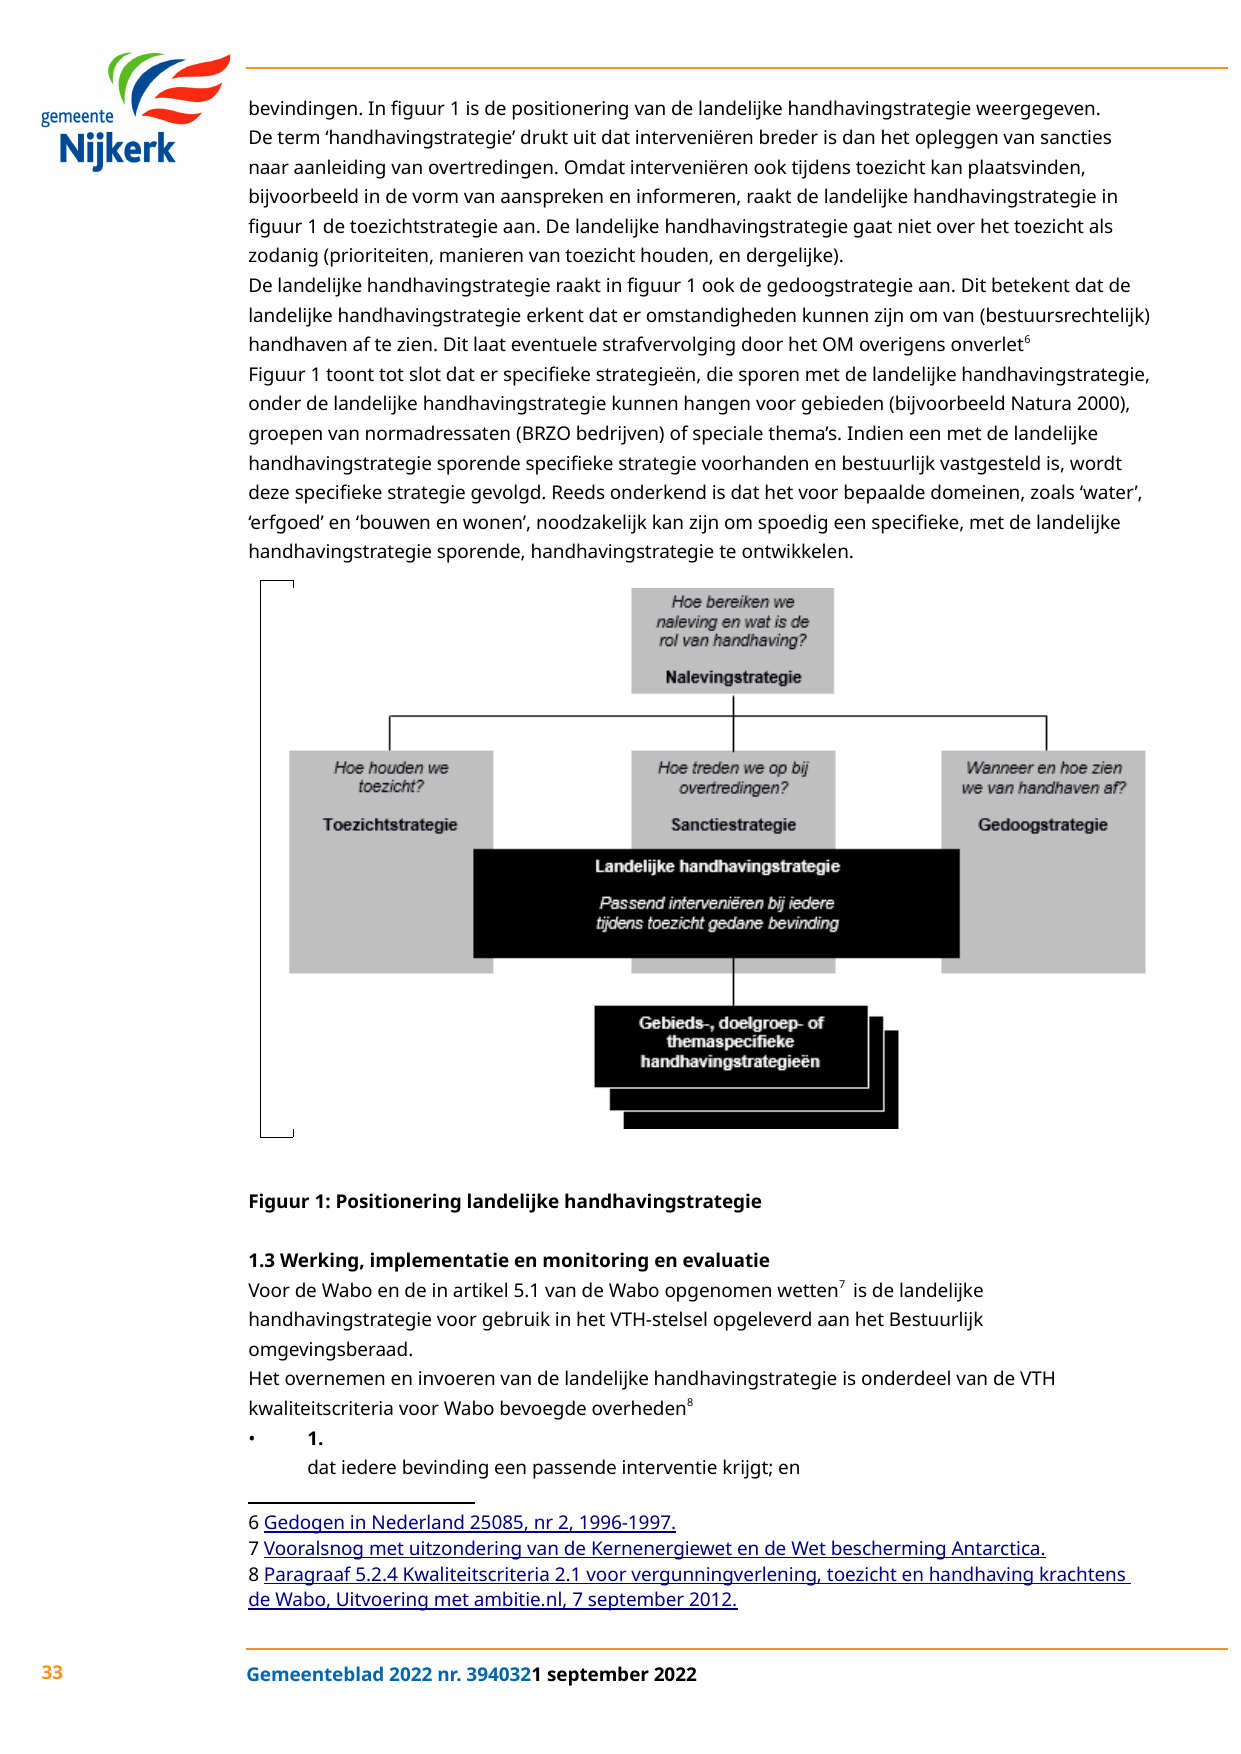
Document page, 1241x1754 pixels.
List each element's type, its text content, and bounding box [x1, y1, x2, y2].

list 1. [248, 1425, 1152, 1450]
text De landelijke handhavingstrategie raakt in figuur 1 ook de gedoogstrategie aan. Dit betekent dat de landelijke handhavingstrategie erkent dat er omstandigheden kunnen zijn om van (bestuursrechtelijk) handhaven af te zien. Dit laat eventuele strafvervolging door het OM overigens onverlet [248, 272, 1152, 357]
text Figuur 1 toont tot slot dat er specifieke strategieën, die sporen met de landelijke handhavingstrategie, onder de landelijke handhavingstrategie kunnen hangen voor gebieden (bijvoorbeeld Natura 2000), groepen van normadressaten (BRZO bedrijven) of speciale thema’s. Indien een met de landelijke handhavingstrategie sporende specifieke strategie voorhanden en bestuurlijk vastgesteld is, wordt deze specifieke strategie gevolgd. Reeds onderkend is dat het voor bepaalde domeinen, zoals ‘water’, ‘erfgoed’ en ‘bouwen en wonen’, noodzakelijk kan zijn om spoedig een specifieke, met de landelijke handhavingstrategie sporende, handhavingstrategie te ontwikkelen. [248, 361, 1152, 564]
text Paragraaf 5.2.4 Kwaliteitscriteria 2.1 voor vergunningverlening, toezicht en handhaving krachtens de Wabo, Uitvoering met ambitie.nl, 7 september 2012. [248, 1561, 1152, 1612]
list dat iedere bevinding een passende interventie krijgt; en [248, 1454, 1152, 1480]
text Het overnemen en invoeren van de landelijke handhavingstrategie is onderdeel van de VTH kwaliteitscriteria voor Wabo bevoegde overheden [248, 1366, 1152, 1421]
text Voor de Wabo en de in artikel 5.1 van de Wabo opgenomen wetten is de landelijke handhavingstrategie voor gebruik in het VTH-stelsel opgeleverd aan het Bestuurlijk omgevingsberaad. [248, 1277, 1152, 1362]
text 1.3 Werking, implementatie en monitoring en evaluatie [248, 1247, 1152, 1273]
text Figuur 1: Positionering landelijke handhavingstrategie [248, 1188, 1152, 1214]
text bevindingen. In figuur 1 is de positionering van de landelijke handhavingstrategie weergegeven. [248, 95, 1152, 121]
text Vooralsnog met uitzondering van de Kernenergiewet en de Wet bescherming Antarctica. [248, 1535, 1152, 1561]
picture [268, 588, 1155, 1129]
text Gedogen in Nederland 25085, nr 2, 1996-1997. [248, 1509, 1152, 1535]
picture [41, 47, 231, 172]
text De term ‘handhavingstrategie’ drukt uit dat interveniëren breder is dan het opleggen van sancties naar aanleiding van overtredingen. Omdat interveniëren ook tijdens toezicht kan plaatsvinden, bijvoorbeeld in de vorm van aanspreken en informeren, raakt de landelijke handhavingstrategie in figuur 1 de toezichtstrategie aan. De landelijke handhavingstrategie gaat niet over het toezicht als zodanig (prioriteiten, manieren van toezicht houden, en dergelijke). [248, 124, 1152, 268]
